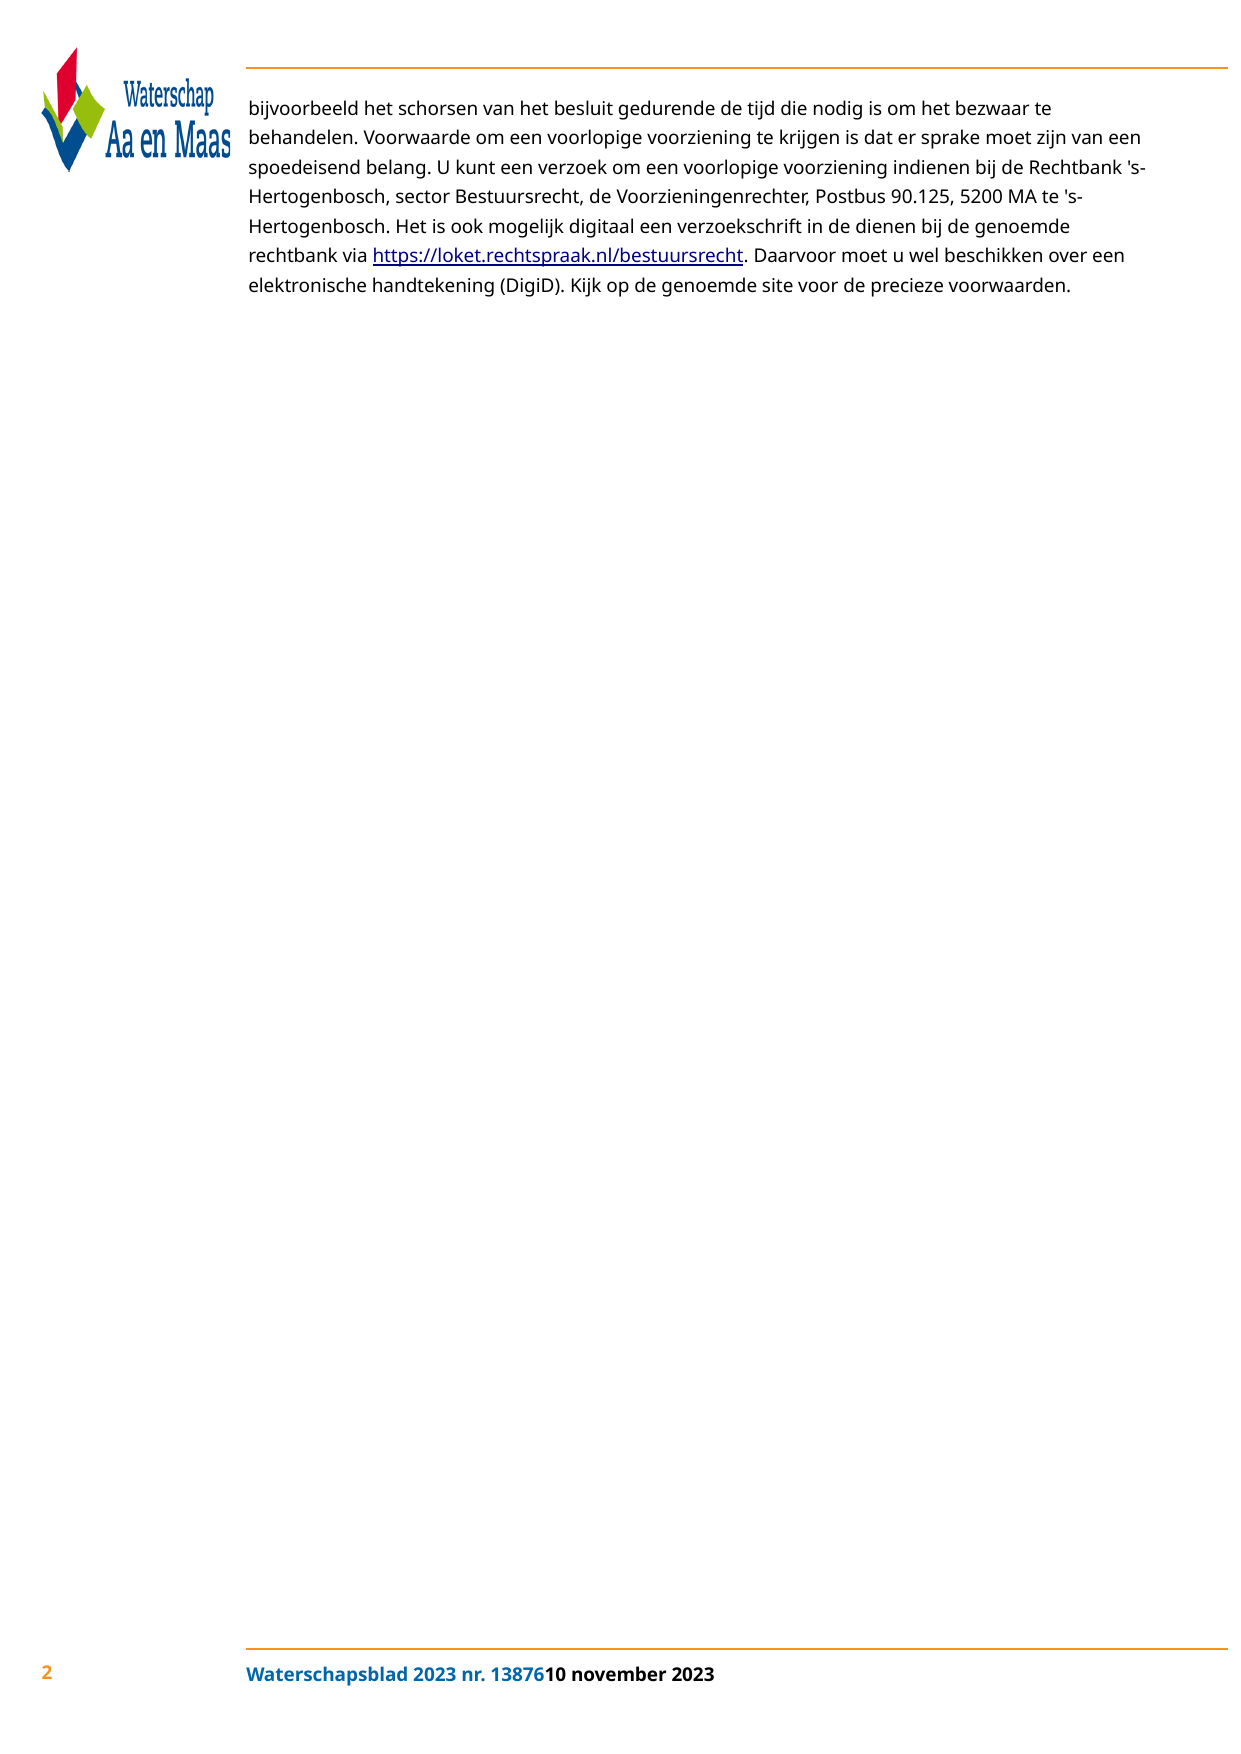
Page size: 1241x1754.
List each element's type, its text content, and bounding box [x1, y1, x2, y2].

picture [41, 47, 231, 172]
text bijvoorbeeld het schorsen van het besluit gedurende de tijd die nodig is om het bezwaar te behandelen. Voorwaarde om een voorlopige voorziening te krijgen is dat er sprake moet zijn van een spoedeisend belang. U kunt een verzoek om een voorlopige voorziening indienen bij de Rechtbank 's-Hertogenbosch, sector Bestuursrecht, de Voorzieningenrechter, Postbus 90.125, 5200 MA te 's-Hertogenbosch. Het is ook mogelijk digitaal een verzoekschrift in de dienen bij de genoemde rechtbank via https://loket.rechtspraak.nl/bestuursrecht. Daarvoor moet u wel beschikken over een elektronische handtekening (DigiD). Kijk op de genoemde site voor de precieze voorwaarden. [248, 95, 1152, 298]
